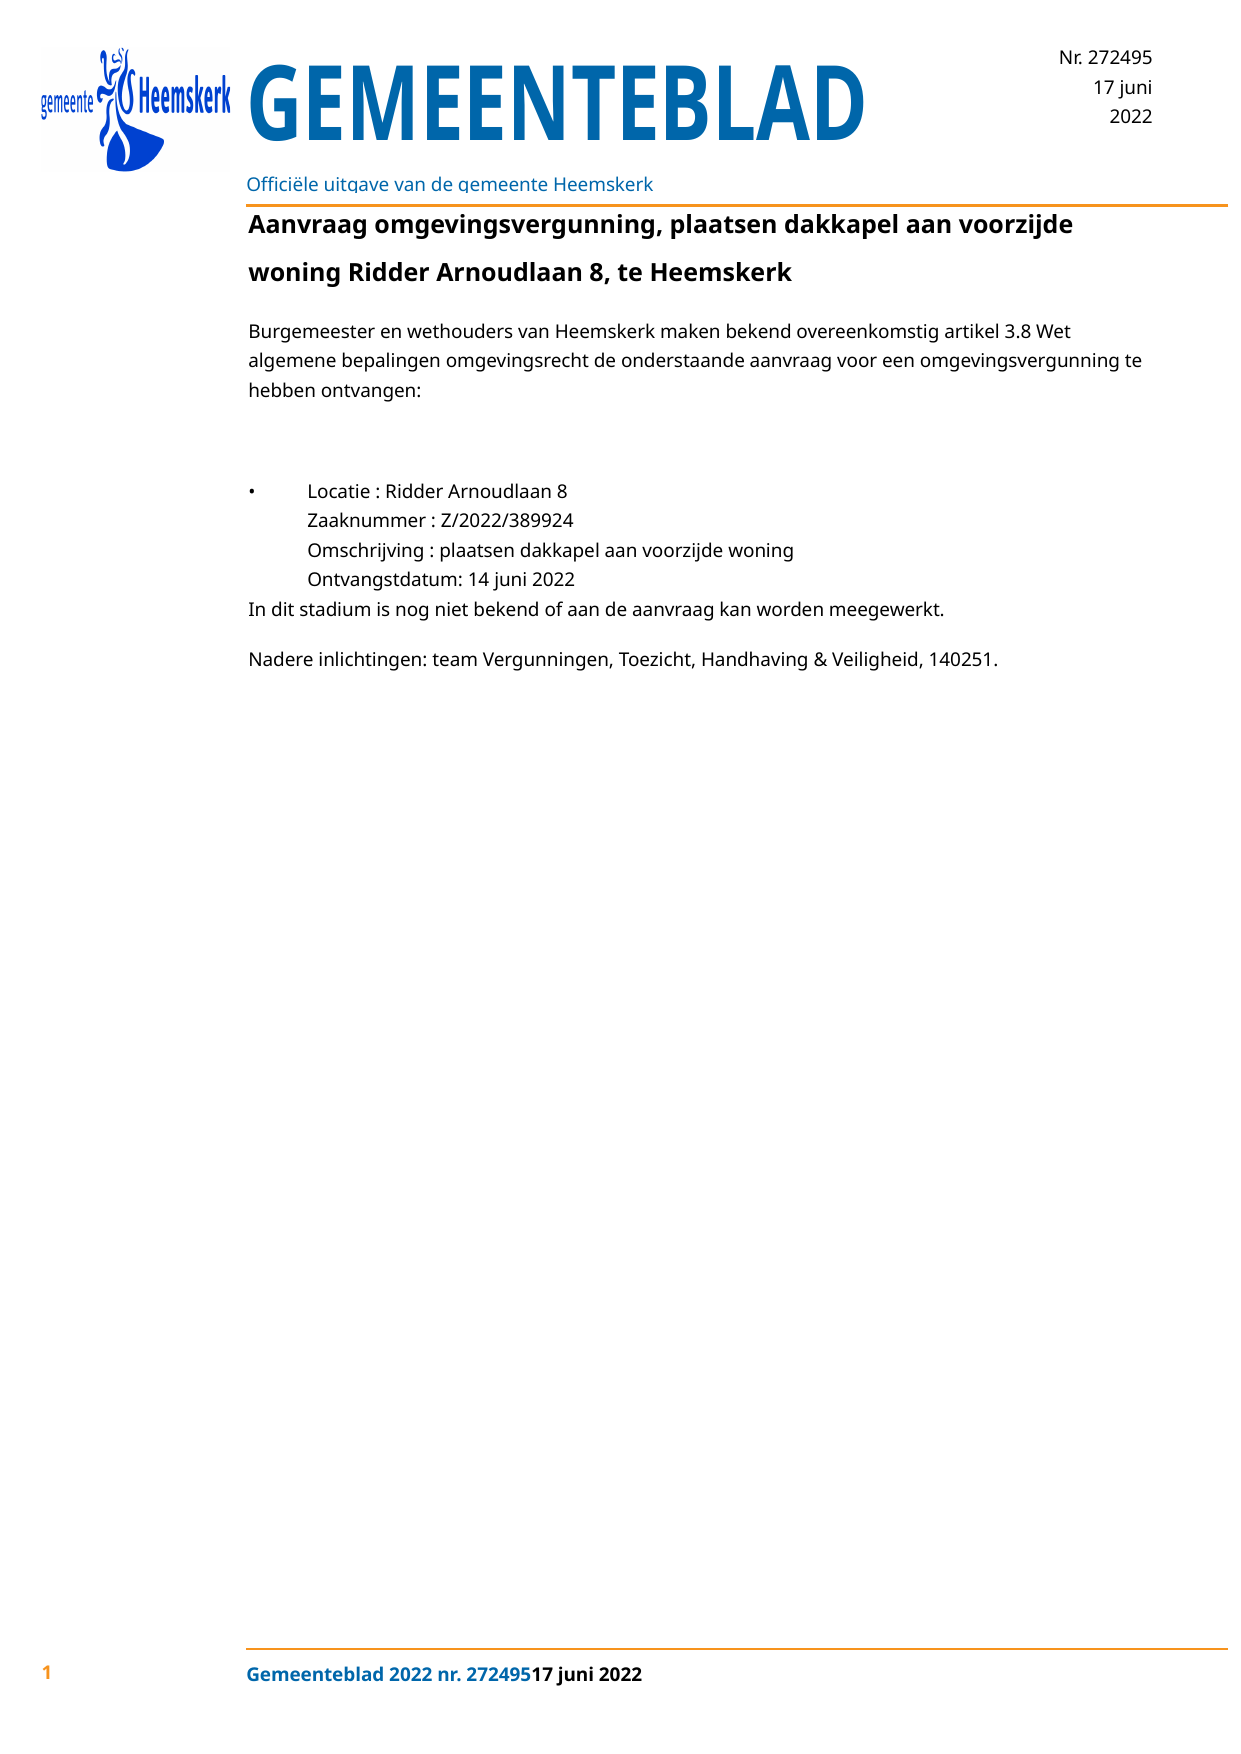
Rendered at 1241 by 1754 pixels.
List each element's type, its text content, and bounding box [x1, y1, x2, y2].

list Ontvangstdatum: 14 juni 2022 [248, 567, 1152, 592]
text Nadere inlichtingen: team Vergunningen, Toezicht, Handhaving & Veiligheid, 140251. [248, 647, 1152, 672]
picture [41, 47, 231, 172]
list Zaaknummer : Z/2022/389924 [248, 507, 1152, 533]
text In dit stadium is nog niet bekend of aan de aanvraag kan worden meegewerkt. [248, 596, 1152, 622]
text Burgemeester en wethouders van Heemskerk maken bekend overeenkomstig artikel 3.8 Wet algemene bepalingen omgevingsrecht de onderstaande aanvraag voor een omgevingsvergunning te hebben ontvangen: [248, 318, 1152, 403]
list Locatie : Ridder Arnoudlaan 8 [248, 478, 1152, 504]
text Aanvraag omgevingsvergunning, plaatsen dakkapel aan voorzijde woning Ridder Arnoudlaan 8, te Heemskerk [248, 207, 1152, 288]
list Omschrijving : plaatsen dakkapel aan voorzijde woning [248, 537, 1152, 563]
